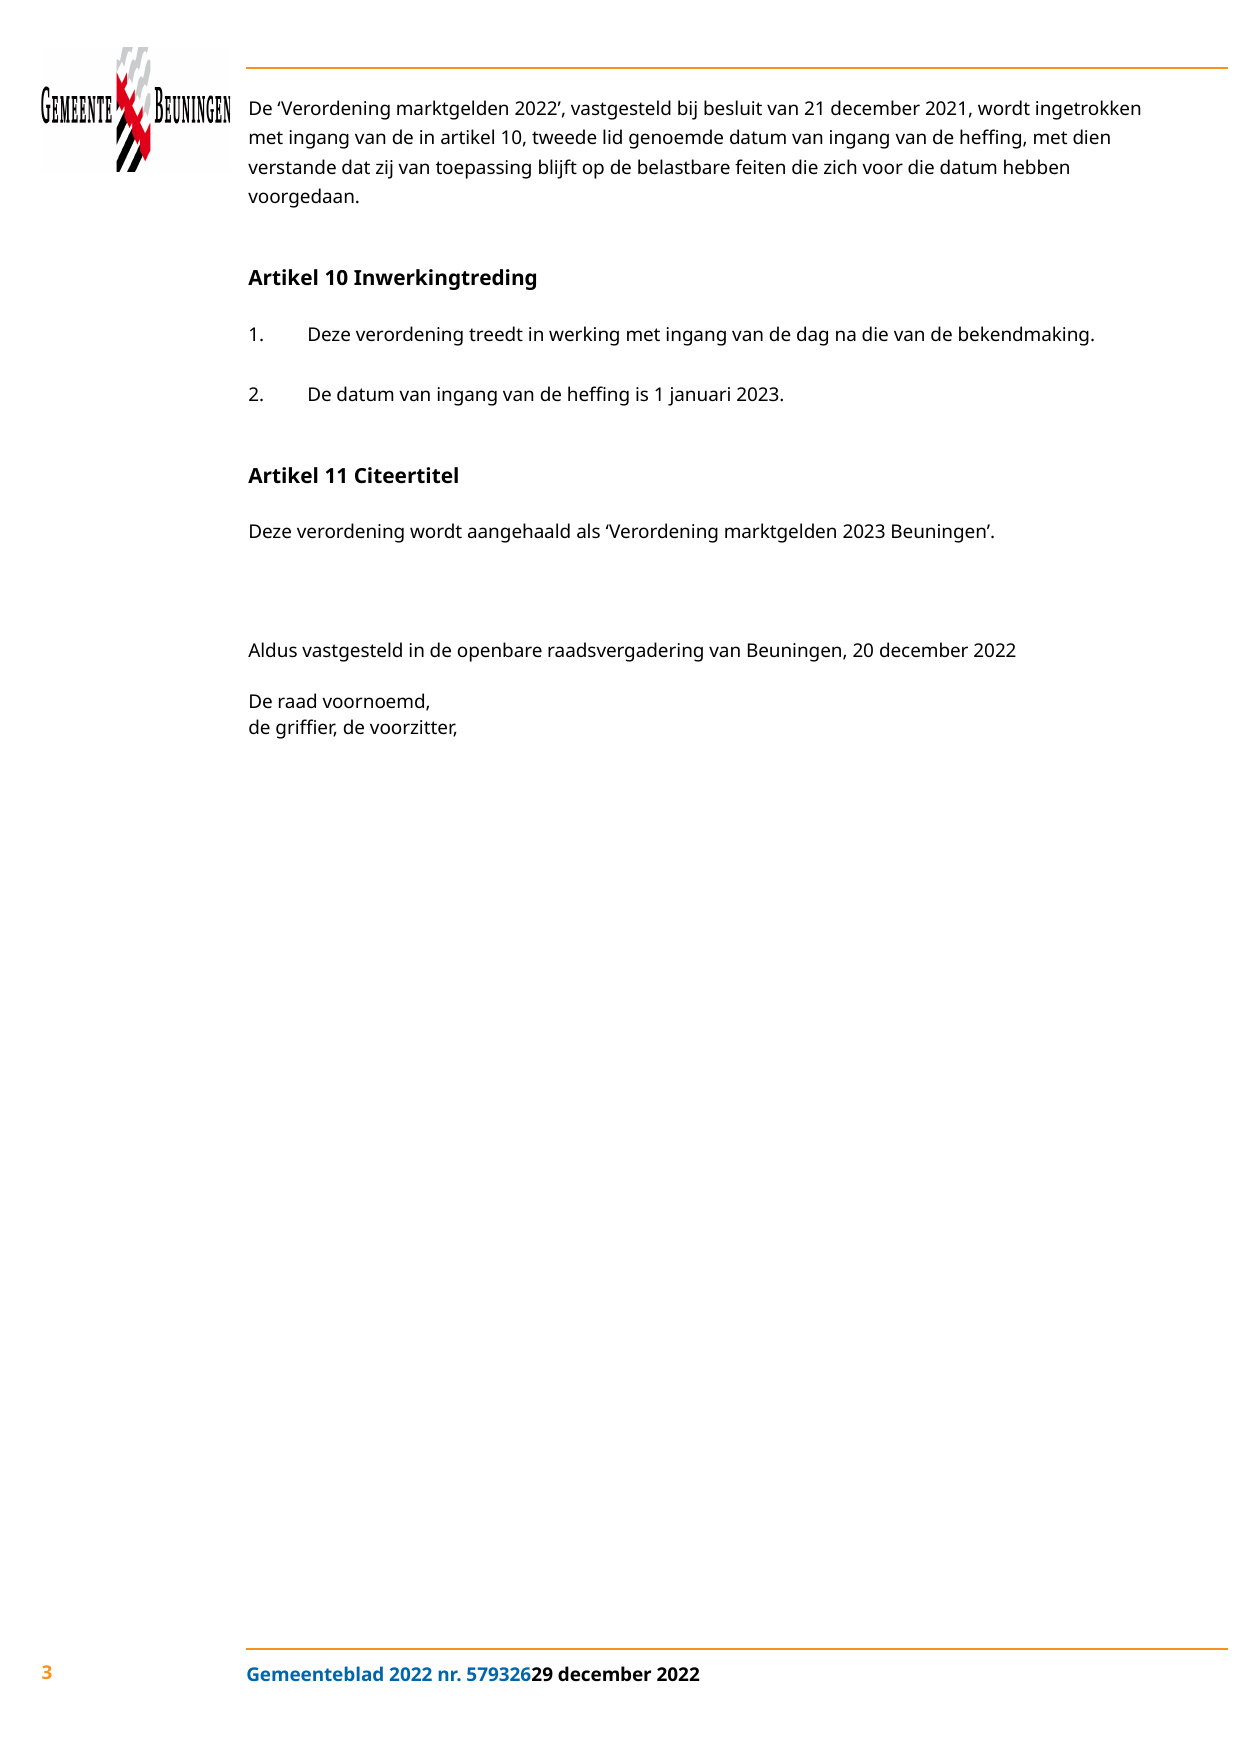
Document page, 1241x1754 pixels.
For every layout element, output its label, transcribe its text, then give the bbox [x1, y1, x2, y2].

picture [41, 47, 231, 172]
text de griffier, de voorzitter, [248, 714, 1152, 740]
text Deze verordening wordt aangehaald als ‘Verordening marktgelden 2023 Beuningen’. [248, 519, 1152, 544]
text Aldus vastgesteld in de openbare raadsvergadering van Beuningen, 20 december 2022 [248, 637, 1152, 663]
list Deze verordening treedt in werking met ingang van de dag na die van de bekendmaking. [248, 322, 1152, 347]
text Artikel 10 Inwerkingtreding [248, 263, 1152, 292]
text Artikel 11 Citeertitel [248, 461, 1152, 489]
list De datum van ingang van de heffing is 1 januari 2023. [248, 381, 1152, 406]
text De ‘Verordening marktgelden 2022’, vastgesteld bij besluit van 21 december 2021, wordt ingetrokken met ingang van de in artikel 10, tweede lid genoemde datum van ingang van de heffing, met dien verstande dat zij van toepassing blijft op de belastbare feiten die zich voor die datum hebben voorgedaan. [248, 95, 1152, 209]
text De raad voornoemd, [248, 688, 1152, 714]
